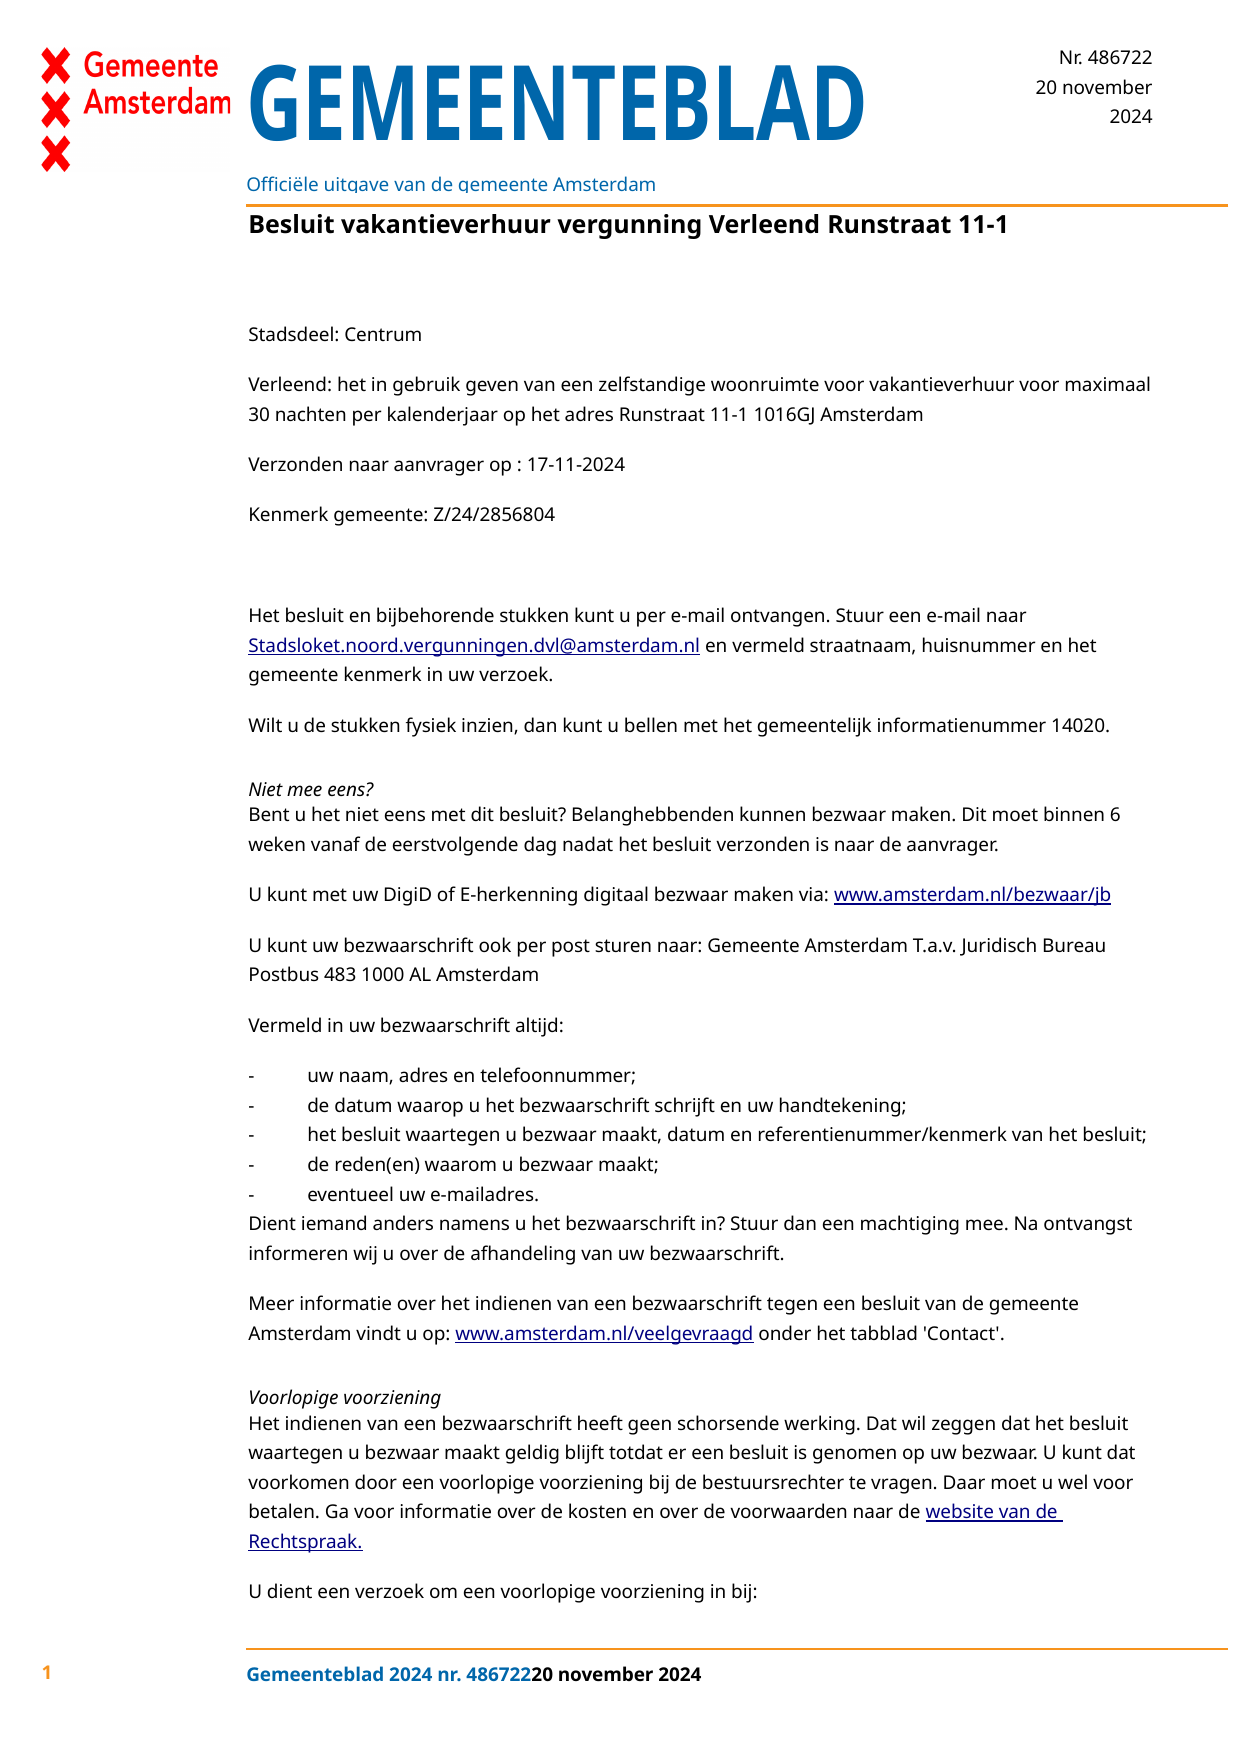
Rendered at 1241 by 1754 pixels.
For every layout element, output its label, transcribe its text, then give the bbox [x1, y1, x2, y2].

text U dient een verzoek om een voorlopige voorziening in bij: [248, 1578, 1152, 1604]
text Verleend: het in gebruik geven van een zelfstandige woonruimte voor vakantieverhuur voor maximaal 30 nachten per kalenderjaar op het adres Runstraat 11-1 1016GJ Amsterdam [248, 371, 1152, 426]
picture [41, 47, 231, 172]
text Verzonden naar aanvrager op : 17-11-2024 [248, 451, 1152, 477]
list de reden(en) waarom u bezwaar maakt; [248, 1151, 1152, 1177]
text Besluit vakantieverhuur vergunning Verleend Runstraat 11-1 [248, 207, 1152, 241]
text Niet mee eens? [248, 776, 1152, 802]
list uw naam, adres en telefoonnummer; [248, 1062, 1152, 1088]
text U kunt uw bezwaarschrift ook per post sturen naar: Gemeente Amsterdam T.a.v. Juridisch Bureau Postbus 483 1000 AL Amsterdam [248, 932, 1152, 987]
text Kenmerk gemeente: Z/24/2856804 [248, 502, 1152, 527]
text U kunt met uw DigiD of E-herkenning digitaal bezwaar maken via: www.amsterdam.nl/bezwaar/jb [248, 882, 1152, 907]
text Het indienen van een bezwaarschrift heeft geen schorsende werking. Dat wil zeggen dat het besluit waartegen u bezwaar maakt geldig blijft totdat er een besluit is genomen op uw bezwaar. U kunt dat voorkomen door een voorlopige voorziening bij de bestuursrechter te vragen. Daar moet u wel voor betalen. Ga voor informatie over de kosten en over de voorwaarden naar de website van de Rechtspraak. [248, 1410, 1152, 1554]
text Vermeld in uw bezwaarschrift altijd: [248, 1012, 1152, 1038]
text Dient iemand anders namens u het bezwaarschrift in? Stuur dan een machtiging mee. Na ontvangst informeren wij u over de afhandeling van uw bezwaarschrift. [248, 1210, 1152, 1266]
text Het besluit en bijbehorende stukken kunt u per e-mail ontvangen. Stuur een e-mail naar Stadsloket.noord.vergunningen.dvl@amsterdam.nl en vermeld straatnaam, huisnummer en het gemeente kenmerk in uw verzoek. [248, 602, 1152, 687]
list eventueel uw e-mailadres. [248, 1181, 1152, 1207]
text Stadsdeel: Centrum [248, 321, 1152, 346]
text Meer informatie over het indienen van een bezwaarschrift tegen een besluit van de gemeente Amsterdam vindt u op: www.amsterdam.nl/veelgevraagd onder het tabblad 'Contact'. [248, 1290, 1152, 1346]
list de datum waarop u het bezwaarschrift schrijft en uw handtekening; [248, 1092, 1152, 1118]
text Bent u het niet eens met dit besluit? Belanghebbenden kunnen bezwaar maken. Dit moet binnen 6 weken vanaf de eerstvolgende dag nadat het besluit verzonden is naar de aanvrager. [248, 802, 1152, 857]
text Voorlopige voorziening [248, 1384, 1152, 1410]
text Wilt u de stukken fysiek inzien, dan kunt u bellen met het gemeentelijk informatienummer 14020. [248, 712, 1152, 738]
list het besluit waartegen u bezwaar maakt, datum en referentienummer/kenmerk van het besluit; [248, 1122, 1152, 1147]
